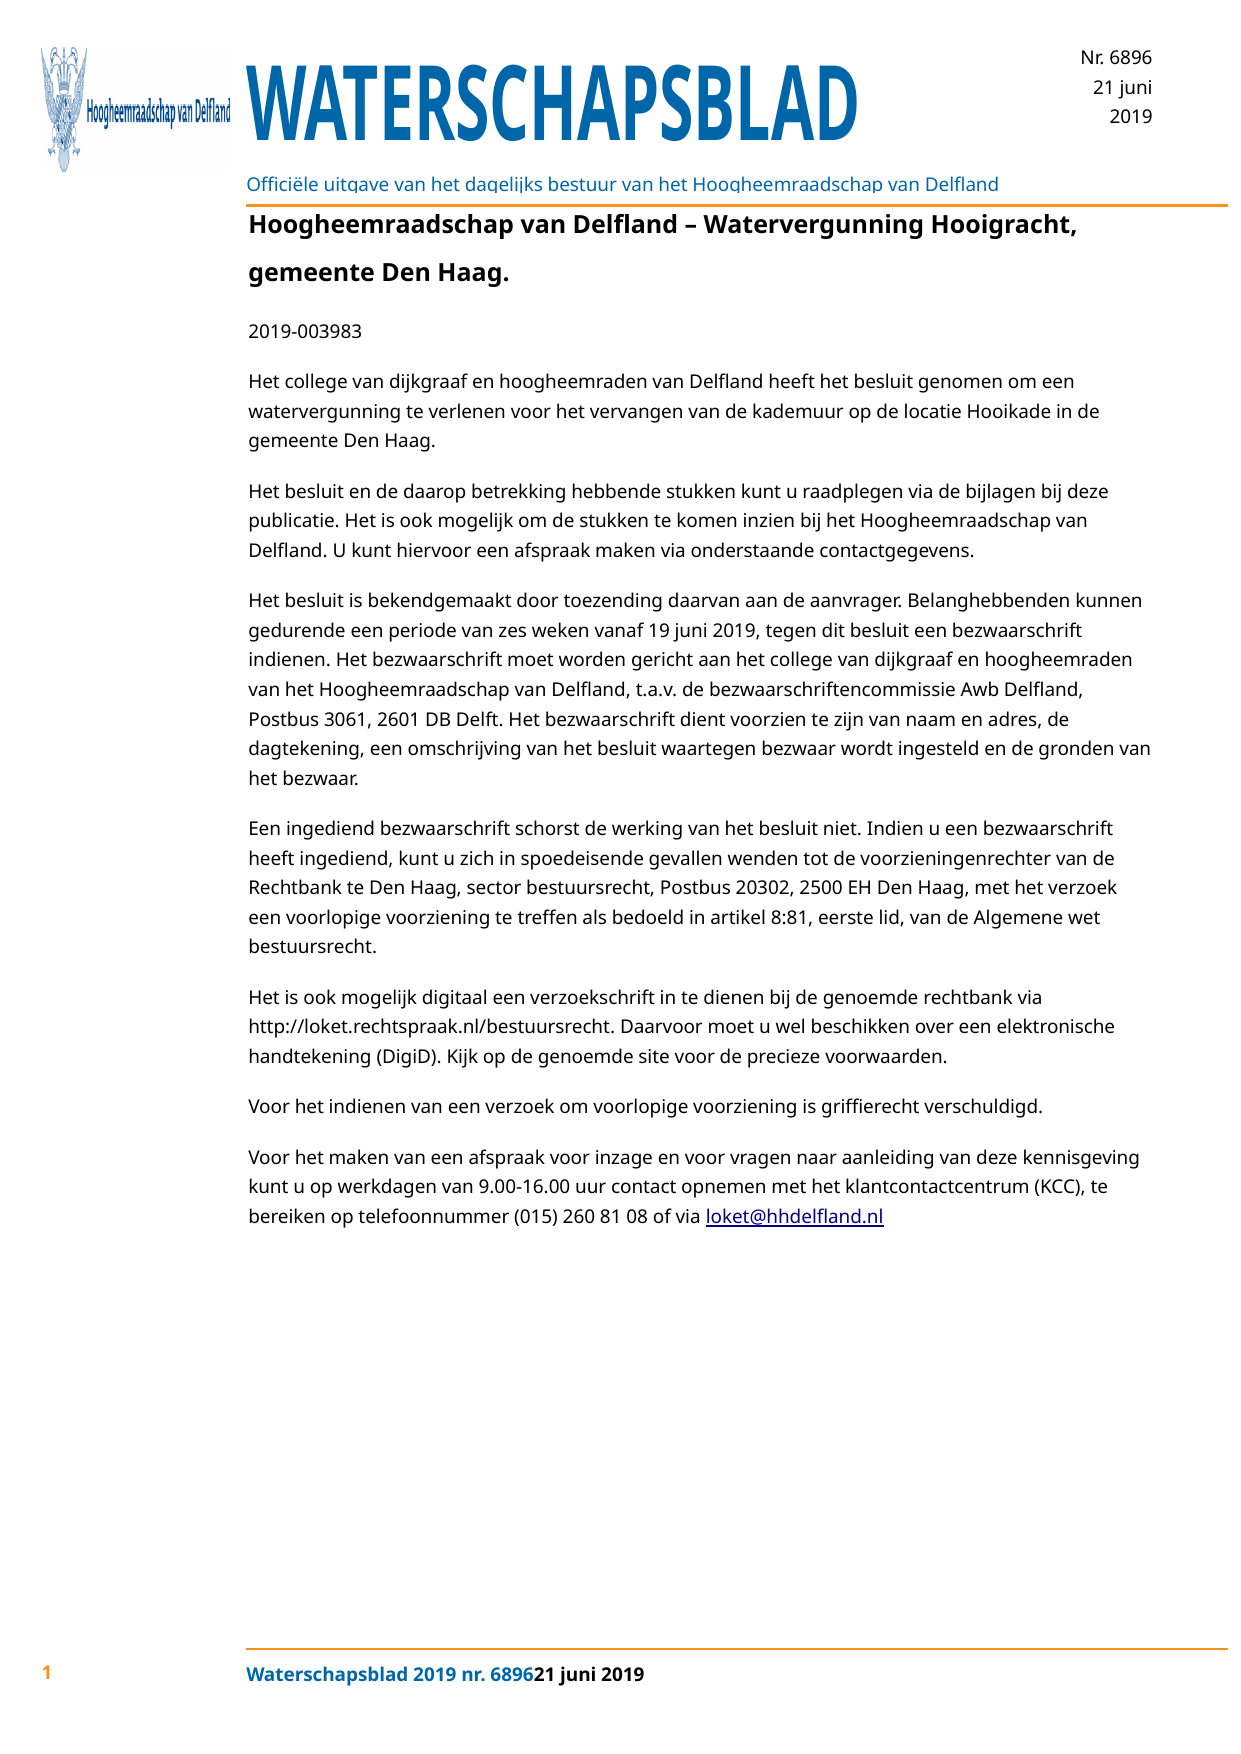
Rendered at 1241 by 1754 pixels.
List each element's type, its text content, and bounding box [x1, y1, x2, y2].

text 2019-003983 [248, 318, 1152, 344]
text Voor het maken van een afspraak voor inzage en voor vragen naar aanleiding van deze kennisgeving kunt u op werkdagen van 9.00-16.00 uur contact opnemen met het klantcontactcentrum (KCC), te bereiken op telefoonnummer (015) 260 81 08 of via loket@hhdelfland.nl [248, 1144, 1152, 1229]
text Een ingediend bezwaarschrift schorst de werking van het besluit niet. Indien u een bezwaarschrift heeft ingediend, kunt u zich in spoedeisende gevallen wenden tot de voorzieningenrechter van de Rechtbank te Den Haag, sector bestuursrecht, Postbus 20302, 2500 EH Den Haag, met het verzoek een voorlopige voorziening te treffen als bedoeld in artikel 8:81, eerste lid, van de Algemene wet bestuursrecht. [248, 815, 1152, 959]
text Hoogheemraadschap van Delfland – Watervergunning Hooigracht, gemeente Den Haag. [248, 207, 1152, 288]
text Het besluit en de daarop betrekking hebbende stukken kunt u raadplegen via de bijlagen bij deze publicatie. Het is ook mogelijk om de stukken te komen inzien bij het Hoogheemraadschap van Delfland. U kunt hiervoor een afspraak maken via onderstaande contactgegevens. [248, 478, 1152, 563]
text Het besluit is bekendgemaakt door toezending daarvan aan de aanvrager. Belanghebbenden kunnen gedurende een periode van zes weken vanaf 19 juni 2019, tegen dit besluit een bezwaarschrift indienen. Het bezwaarschrift moet worden gericht aan het college van dijkgraaf en hoogheemraden van het Hoogheemraadschap van Delfland, t.a.v. de bezwaarschriftencommissie Awb Delfland, Postbus 3061, 2601 DB Delft. Het bezwaarschrift dient voorzien te zijn van naam en adres, de dagtekening, een omschrijving van het besluit waartegen bezwaar wordt ingesteld en de gronden van het bezwaar. [248, 587, 1152, 791]
text Het is ook mogelijk digitaal een verzoekschrift in te dienen bij de genoemde rechtbank via http://loket.rechtspraak.nl/bestuursrecht. Daarvoor moet u wel beschikken over een elektronische handtekening (DigiD). Kijk op de genoemde site voor de precieze voorwaarden. [248, 984, 1152, 1069]
text Voor het indienen van een verzoek om voorlopige voorziening is griffierecht verschuldigd. [248, 1094, 1152, 1119]
text Het college van dijkgraaf en hoogheemraden van Delfland heeft het besluit genomen om een watervergunning te verlenen voor het vervangen van de kademuur op de locatie Hooikade in de gemeente Den Haag. [248, 368, 1152, 453]
picture [41, 47, 231, 172]
